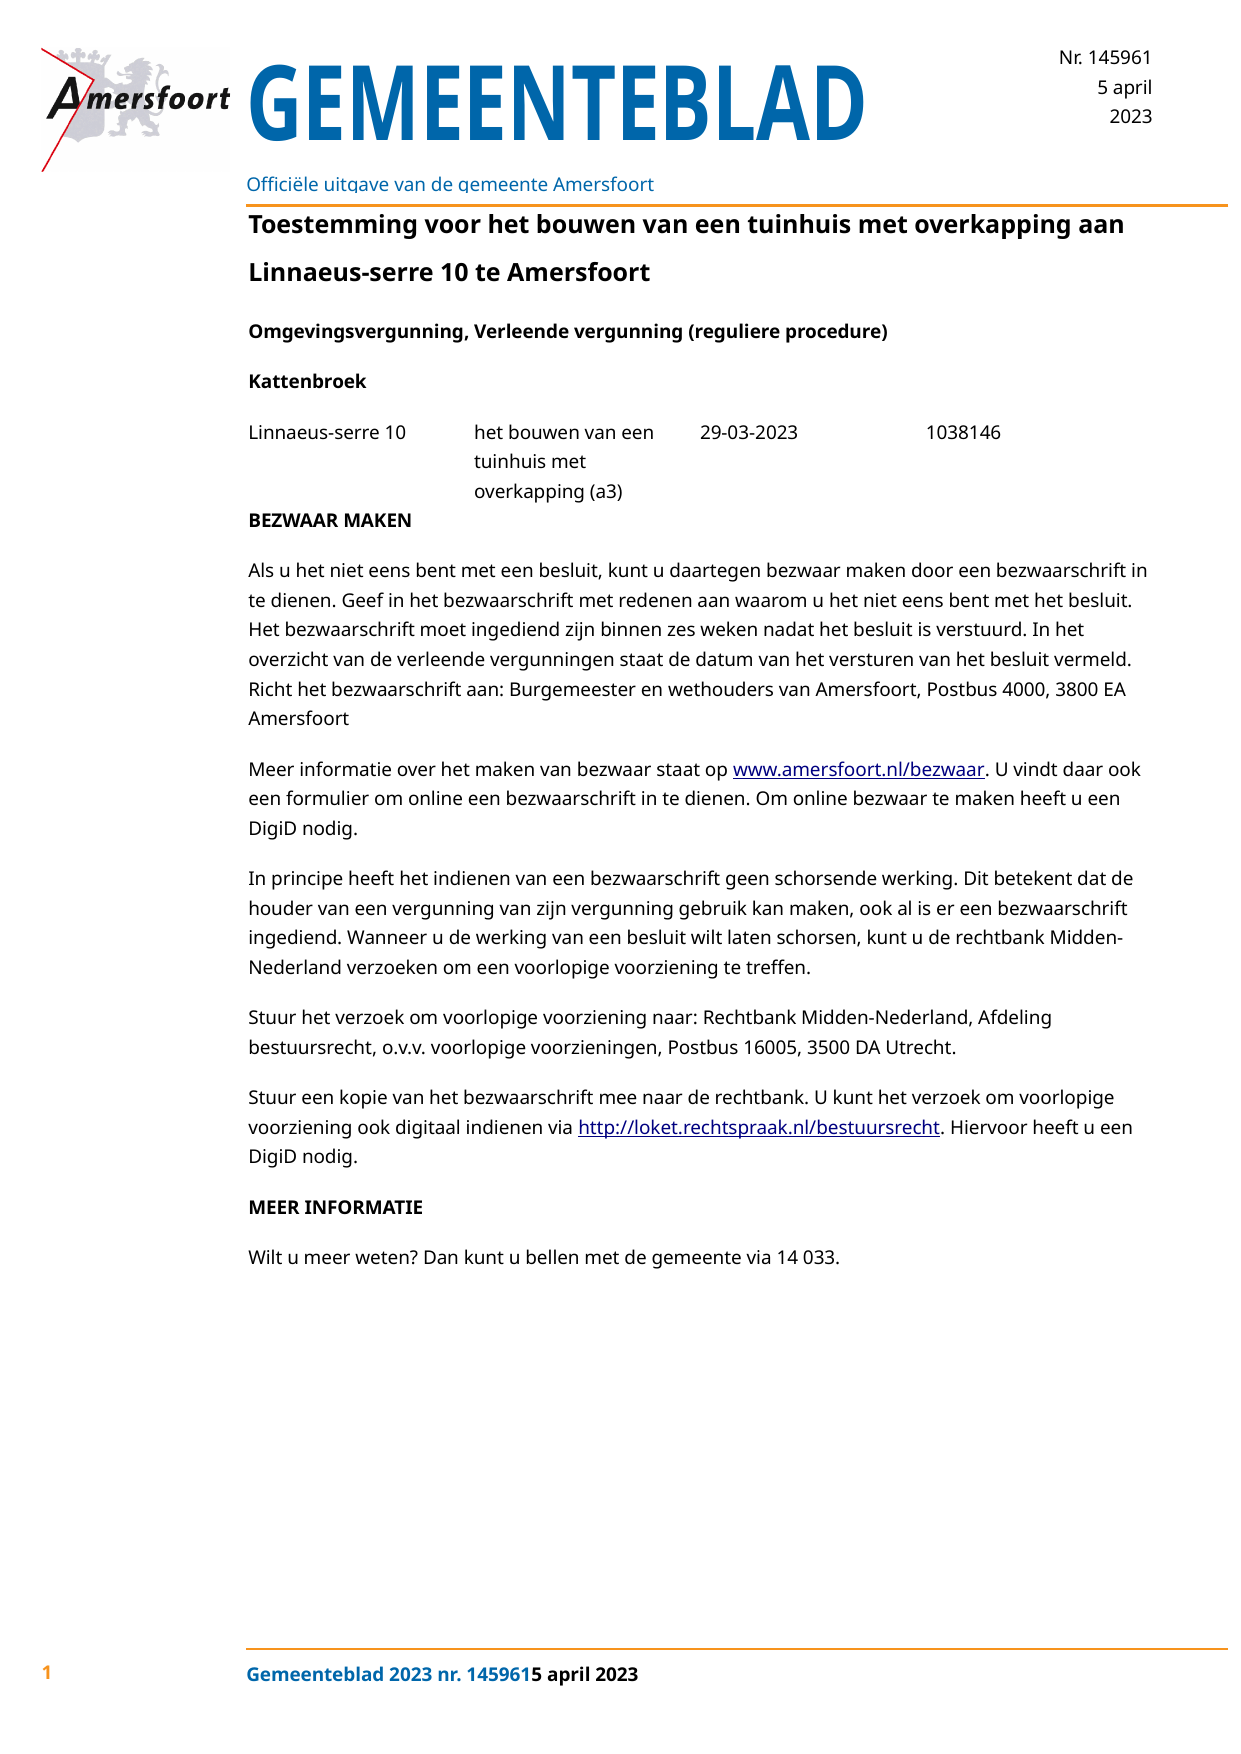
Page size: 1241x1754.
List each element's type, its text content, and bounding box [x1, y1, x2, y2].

table_header het bouwen van een tuinhuis met overkapping (a3) [474, 419, 700, 504]
text Meer informatie over het maken van bezwaar staat op www.amersfoort.nl/bezwaar. U vindt daar ook een formulier om online een bezwaarschrift in te dienen. Om online bezwaar te maken heeft u een DigiD nodig. [248, 756, 1152, 841]
text MEER INFORMATIE [248, 1194, 1152, 1220]
text In principe heeft het indienen van een bezwaarschrift geen schorsende werking. Dit betekent dat de houder van een vergunning van zijn vergunning gebruik kan maken, ook al is er een bezwaarschrift ingediend. Wanneer u de werking van een besluit wilt laten schorsen, kunt u de rechtbank Midden-Nederland verzoeken om een voorlopige voorziening te treffen. [248, 865, 1152, 980]
text Kattenbroek [248, 368, 1152, 394]
table_header Linnaeus-serre 10 [248, 419, 474, 504]
text Stuur het verzoek om voorlopige voorziening naar: Rechtbank Midden-Nederland, Afdeling bestuursrecht, o.v.v. voorlopige voorzieningen, Postbus 16005, 3500 DA Utrecht. [248, 1004, 1152, 1060]
text Als u het niet eens bent met een besluit, kunt u daartegen bezwaar maken door een bezwaarschrift in te dienen. Geef in het bezwaarschrift met redenen aan waarom u het niet eens bent met het besluit. Het bezwaarschrift moet ingediend zijn binnen zes weken nadat het besluit is verstuurd. In het overzicht van de verleende vergunningen staat de datum van het versturen van het besluit vermeld. Richt het bezwaarschrift aan: Burgemeester en wethouders van Amersfoort, Postbus 4000, 3800 EA Amersfoort [248, 557, 1152, 731]
text Omgevingsvergunning, Verleende vergunning (reguliere procedure) [248, 318, 1152, 344]
picture [41, 47, 231, 172]
table_header 1038146 [926, 419, 1152, 504]
table_header 29-03-2023 [700, 419, 926, 504]
text Toestemming voor het bouwen van een tuinhuis met overkapping aan Linnaeus-serre 10 te Amersfoort [248, 207, 1152, 288]
text BEZWAAR MAKEN [248, 507, 1152, 533]
text Stuur een kopie van het bezwaarschrift mee naar de rechtbank. U kunt het verzoek om voorlopige voorziening ook digitaal indienen via http://loket.rechtspraak.nl/bestuursrecht. Hiervoor heeft u een DigiD nodig. [248, 1084, 1152, 1169]
text Wilt u meer weten? Dan kunt u bellen met de gemeente via 14 033. [248, 1244, 1152, 1270]
